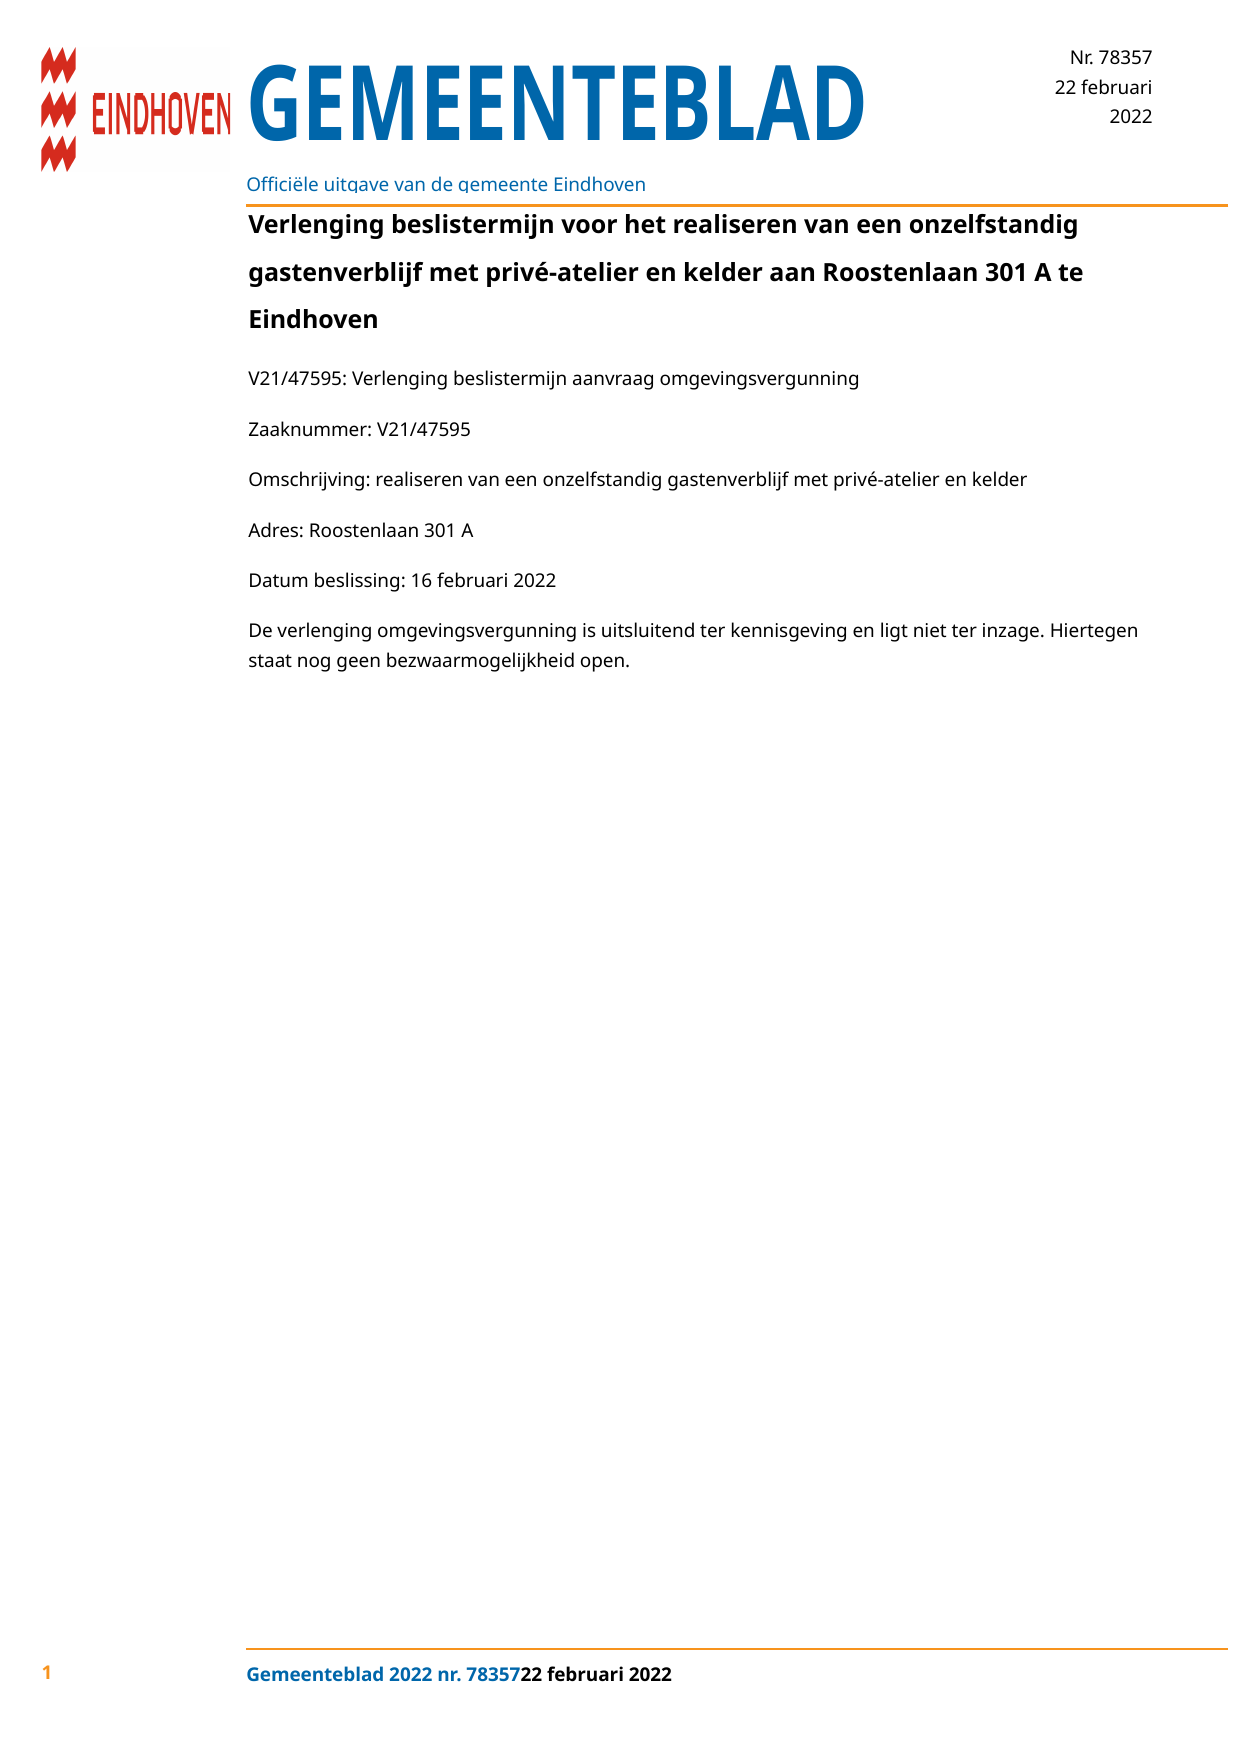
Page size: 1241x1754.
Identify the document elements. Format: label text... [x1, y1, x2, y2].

text Zaaknummer: V21/47595 [248, 416, 1152, 442]
text Verlenging beslistermijn voor het realiseren van een onzelfstandig gastenverblijf met privé-atelier en kelder aan Roostenlaan 301 A te Eindhoven [248, 207, 1152, 336]
text V21/47595: Verlenging beslistermijn aanvraag omgevingsvergunning [248, 366, 1152, 391]
text De verlenging omgevingsvergunning is uitsluitend ter kennisgeving en ligt niet ter inzage. Hiertegen staat nog geen bezwaarmogelijkheid open. [248, 618, 1152, 673]
text Datum beslissing: 16 februari 2022 [248, 567, 1152, 593]
text Omschrijving: realiseren van een onzelfstandig gastenverblijf met privé-atelier en kelder [248, 466, 1152, 492]
picture [41, 47, 231, 172]
text Adres: Roostenlaan 301 A [248, 517, 1152, 542]
